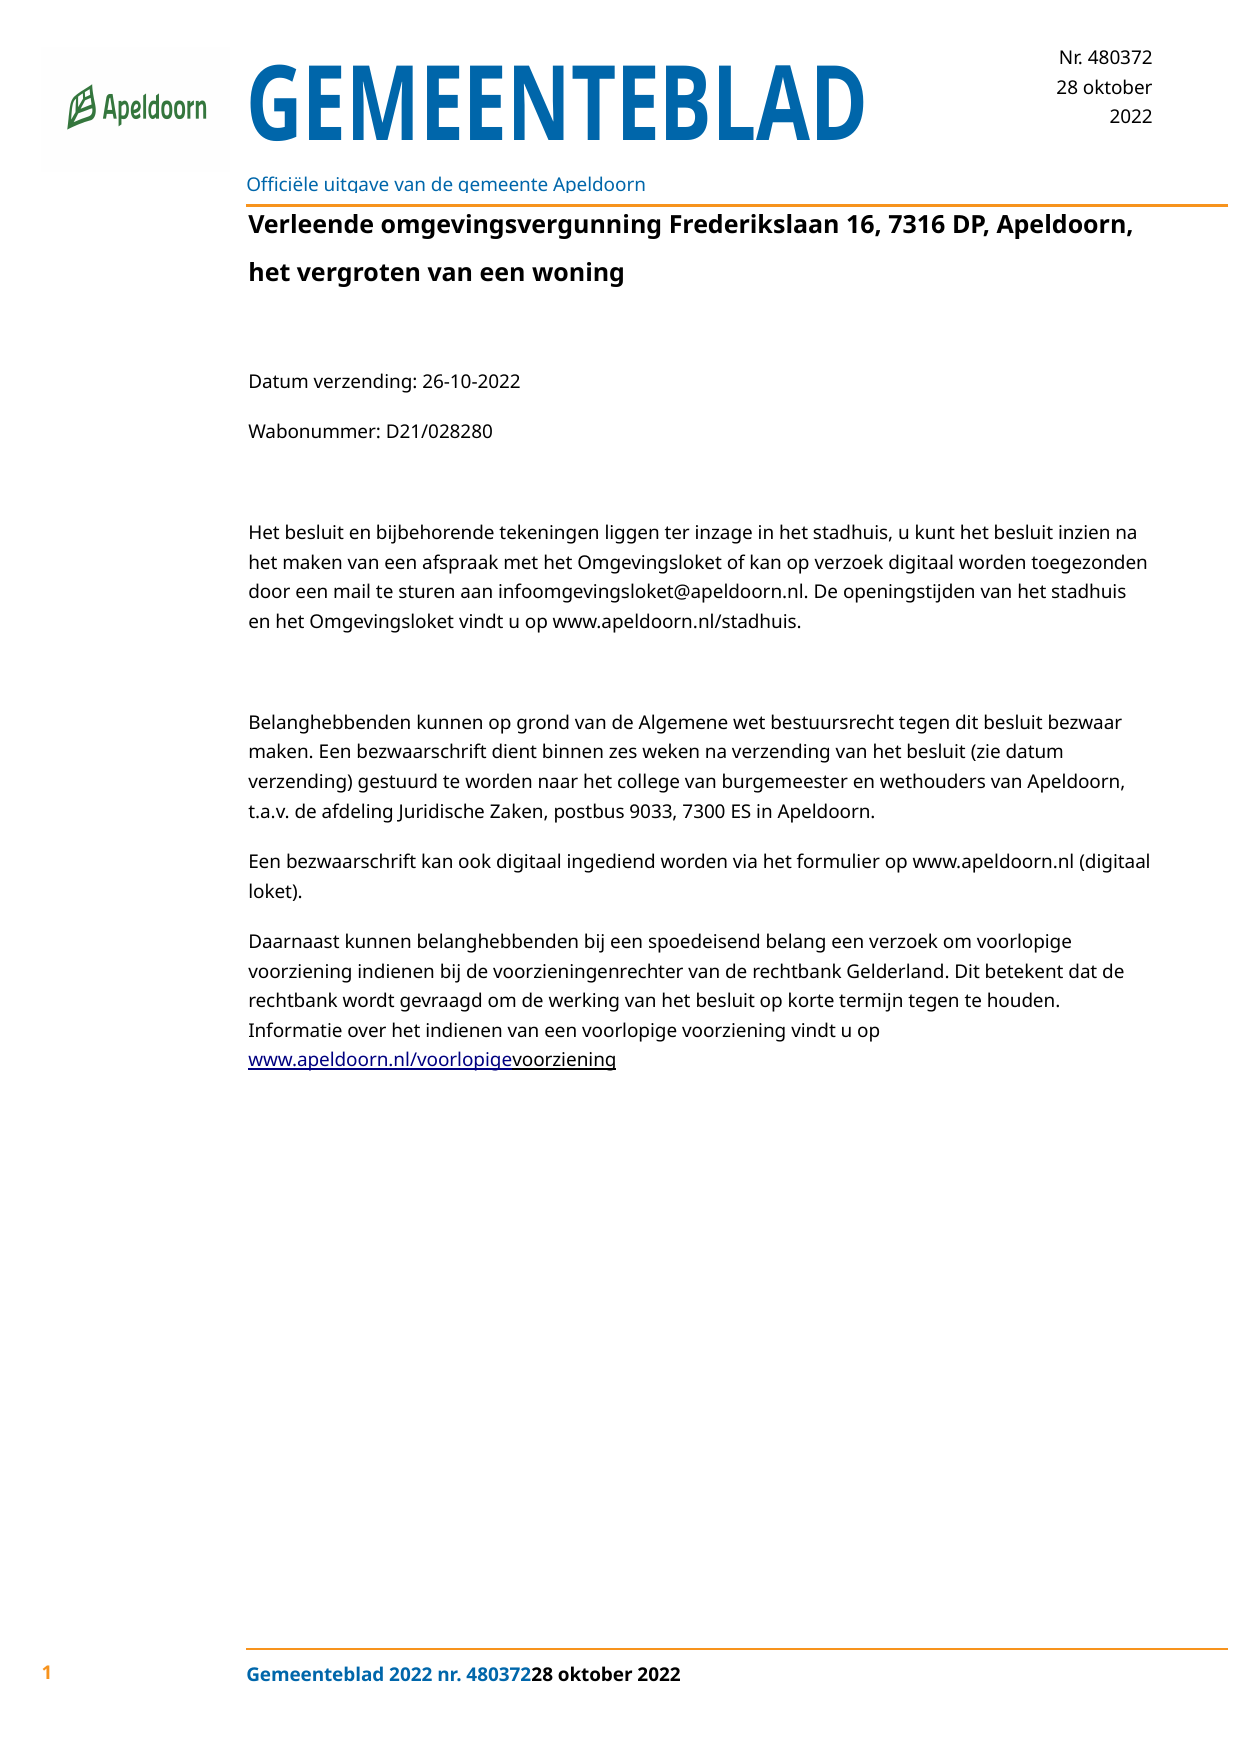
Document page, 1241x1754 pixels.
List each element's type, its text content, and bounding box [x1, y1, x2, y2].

text Belanghebbenden kunnen op grond van de Algemene wet bestuursrecht tegen dit besluit bezwaar maken. Een bezwaarschrift dient binnen zes weken na verzending van het besluit (zie datum verzending) gestuurd te worden naar het college van burgemeester en wethouders van Apeldoorn, t.a.v. de afdeling Juridische Zaken, postbus 9033, 7300 ES in Apeldoorn. [248, 709, 1152, 824]
picture [41, 47, 231, 172]
text Wabonummer: D21/028280 [248, 419, 1152, 444]
text Een bezwaarschrift kan ook digitaal ingediend worden via het formulier op www.apeldoorn.nl (digitaal loket). [248, 848, 1152, 904]
text Verleende omgevingsvergunning Frederikslaan 16, 7316 DP, Apeldoorn, het vergroten van een woning [248, 207, 1152, 288]
text Datum verzending: 26-10-2022 [248, 368, 1152, 394]
text Daarnaast kunnen belanghebbenden bij een spoedeisend belang een verzoek om voorlopige voorziening indienen bij de voorzieningenrechter van de rechtbank Gelderland. Dit betekent dat de rechtbank wordt gevraagd om de werking van het besluit op korte termijn tegen te houden. Informatie over het indienen van een voorlopige voorziening vindt u op www.apeldoorn.nl/voorlopigevoorziening [248, 928, 1152, 1072]
text Het besluit en bijbehorende tekeningen liggen ter inzage in het stadhuis, u kunt het besluit inzien na het maken van een afspraak met het Omgevingsloket of kan op verzoek digitaal worden toegezonden door een mail te sturen aan infoomgevingsloket@apeldoorn.nl. De openingstijden van het stadhuis en het Omgevingsloket vindt u op www.apeldoorn.nl/stadhuis. [248, 519, 1152, 634]
